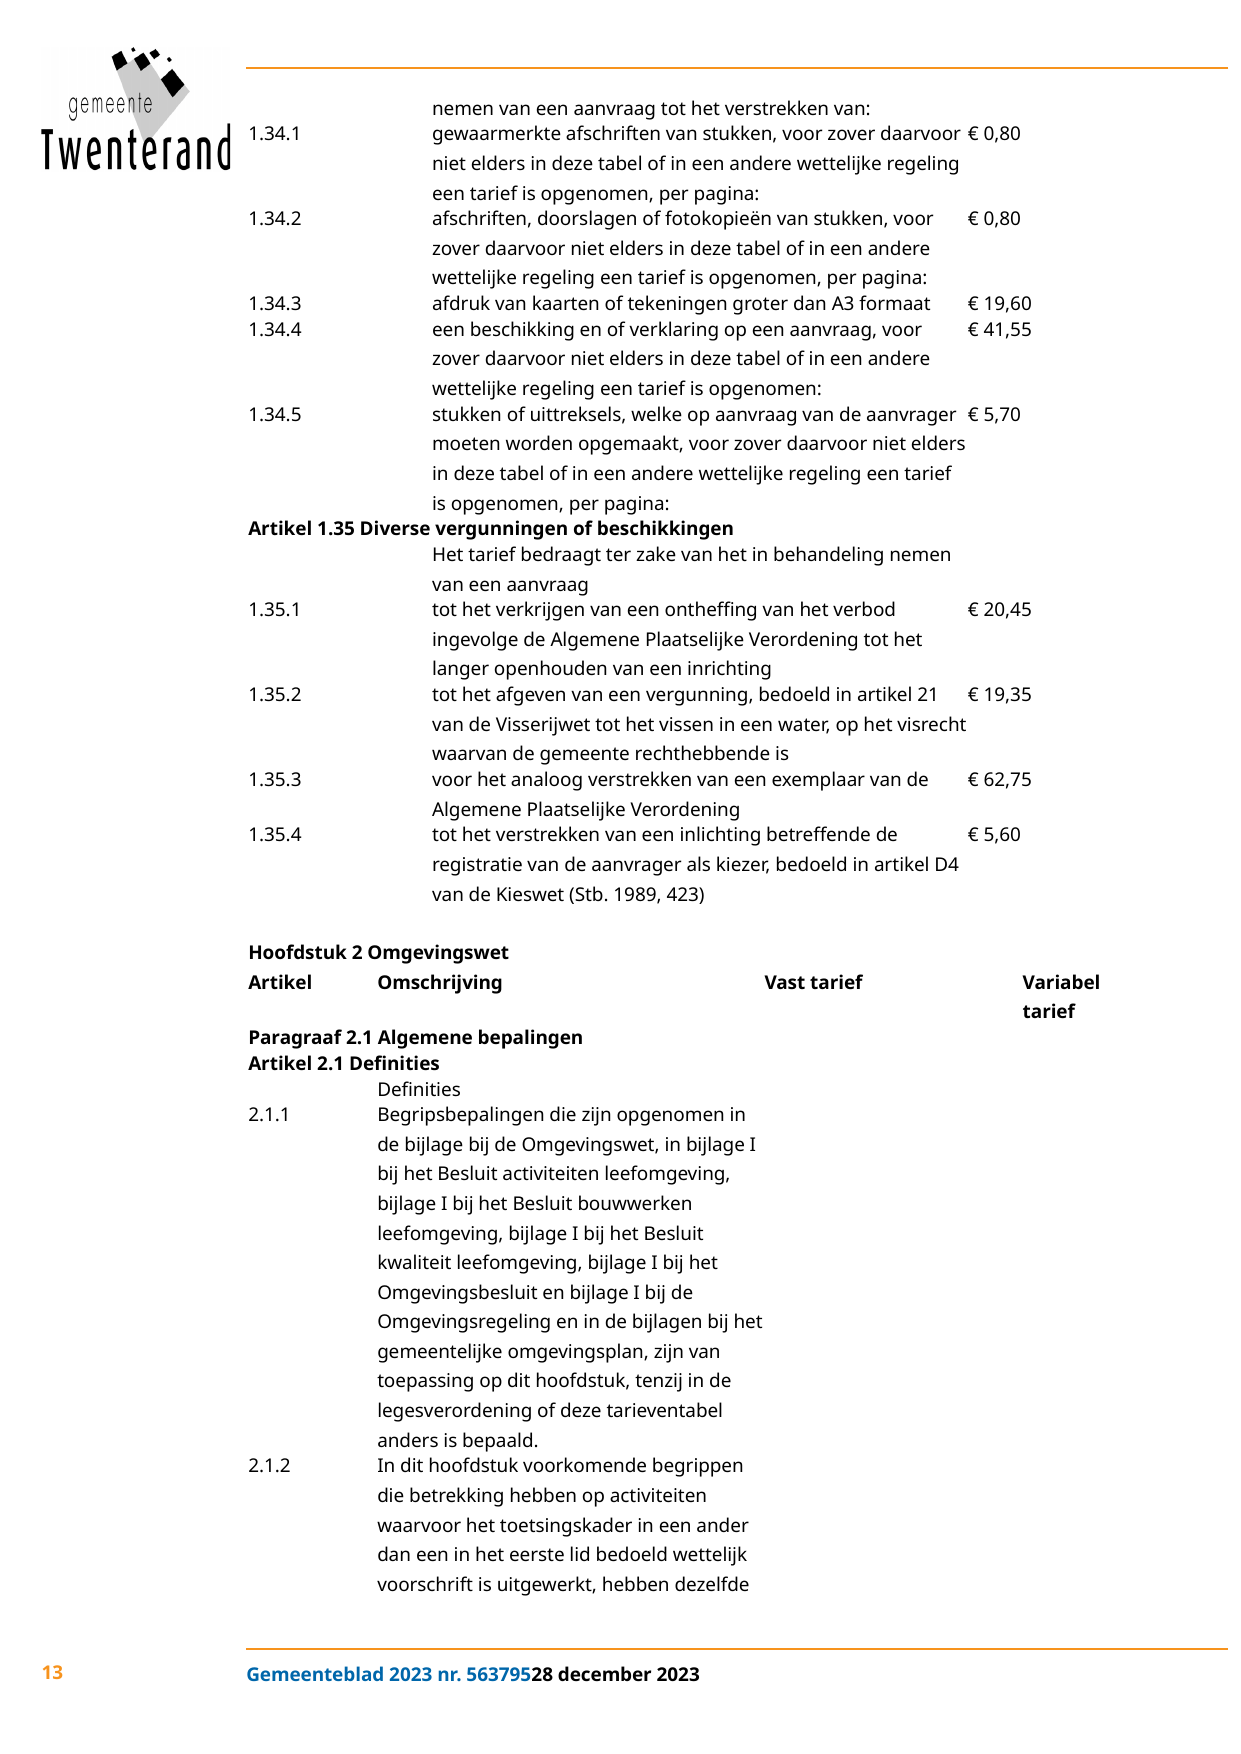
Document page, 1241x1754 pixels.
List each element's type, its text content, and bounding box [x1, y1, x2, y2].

table_cell 1.34.4 [248, 316, 432, 401]
table_cell 1.34.3 [248, 290, 432, 316]
table_cell Definities [377, 1076, 764, 1101]
table_cell voor het analoog verstrekken van een exemplaar van de Algemene Plaatselijke Verordening [432, 766, 968, 822]
table_cell € 62,75 [968, 766, 1152, 822]
table_cell [764, 1101, 1022, 1453]
table_cell [764, 1453, 1022, 1597]
table_cell € 0,80 [968, 205, 1152, 290]
table_cell 1.34.5 [248, 401, 432, 515]
table_cell € 20,45 [968, 596, 1152, 681]
table_cell Artikel 1.35 Diverse vergunningen of beschikkingen [248, 515, 1152, 541]
table_cell tot het verkrijgen van een ontheffing van het verbod ingevolge de Algemene Plaatselijke Verordening tot het langer openhouden van een inrichting [432, 596, 968, 681]
table_cell Paragraaf 2.1 Algemene bepalingen [248, 1024, 1152, 1050]
table_cell € 0,80 [968, 121, 1152, 205]
table_cell 1.34.1 [248, 121, 432, 205]
table_cell € 5,70 [968, 401, 1152, 515]
table_cell [1023, 1076, 1152, 1101]
table_cell Artikel 2.1 Definities [248, 1050, 1022, 1076]
picture [41, 47, 231, 172]
table_cell gewaarmerkte afschriften van stukken, voor zover daarvoor niet elders in deze tabel of in een andere wettelijke regeling een tarief is opgenomen, per pagina: [432, 121, 968, 205]
table_header Omschrijving [377, 969, 764, 1024]
table_cell [248, 541, 432, 596]
table_cell [1023, 1453, 1152, 1597]
table_cell stukken of uittreksels, welke op aanvraag van de aanvrager moeten worden opgemaakt, voor zover daarvoor niet elders in deze tabel of in een andere wettelijke regeling een tarief is opgenomen, per pagina: [432, 401, 968, 515]
table_cell [248, 1076, 377, 1101]
table_cell tot het verstrekken van een inlichting betreffende de registratie van de aanvrager als kiezer, bedoeld in artikel D4 van de Kieswet (Stb. 1989, 423) [432, 822, 968, 906]
table_cell € 19,35 [968, 681, 1152, 766]
table_cell afdruk van kaarten of tekeningen groter dan A3 formaat [432, 290, 968, 316]
table_cell 1.35.2 [248, 681, 432, 766]
table_cell € 19,60 [968, 290, 1152, 316]
table_cell € 41,55 [968, 316, 1152, 401]
table_cell 1.35.1 [248, 596, 432, 681]
text Hoofdstuk 2 Omgevingswet [248, 939, 1152, 965]
table_cell [764, 1076, 1022, 1101]
table_cell afschriften, doorslagen of fotokopieën van stukken, voor zover daarvoor niet elders in deze tabel of in een andere wettelijke regeling een tarief is opgenomen, per pagina: [432, 205, 968, 290]
table_cell 1.34.2 [248, 205, 432, 290]
table_cell [968, 541, 1152, 596]
table_cell [248, 95, 432, 121]
table_cell 1.35.4 [248, 822, 432, 906]
table_header Artikel [248, 969, 377, 1024]
table_cell een beschikking en of verklaring op een aanvraag, voor zover daarvoor niet elders in deze tabel of in een andere wettelijke regeling een tarief is opgenomen: [432, 316, 968, 401]
table_cell nemen van een aanvraag tot het verstrekken van: [432, 95, 968, 121]
table_cell Het tarief bedraagt ter zake van het in behandeling nemen van een aanvraag [432, 541, 968, 596]
table_header Variabel tarief [1023, 969, 1152, 1024]
table_cell [968, 95, 1152, 121]
table_cell tot het afgeven van een vergunning, bedoeld in artikel 21 van de Visserijwet tot het vissen in een water, op het visrecht waarvan de gemeente rechthebbende is [432, 681, 968, 766]
table_cell In dit hoofdstuk voorkomende begrippen die betrekking hebben op activiteiten waarvoor het toetsingskader in een ander dan een in het eerste lid bedoeld wettelijk voorschrift is uitgewerkt, hebben dezelfde [377, 1453, 764, 1597]
table_cell 2.1.2 [248, 1453, 377, 1597]
table_cell 2.1.1 [248, 1101, 377, 1453]
table_cell Begripsbepalingen die zijn opgenomen in de bijlage bij de Omgevingswet, in bijlage I bij het Besluit activiteiten leefomgeving, bijlage I bij het Besluit bouwwerken leefomgeving, bijlage I bij het Besluit kwaliteit leefomgeving, bijlage I bij het Omgevingsbesluit en bijlage I bij de Omgevingsregeling en in de bijlagen bij het gemeentelijke omgevingsplan, zijn van toepassing op dit hoofdstuk, tenzij in de legesverordening of deze tarieventabel anders is bepaald. [377, 1101, 764, 1453]
table_header Vast tarief [764, 969, 1022, 1024]
table_cell [1023, 1101, 1152, 1453]
table_cell 1.35.3 [248, 766, 432, 822]
table_cell € 5,60 [968, 822, 1152, 906]
